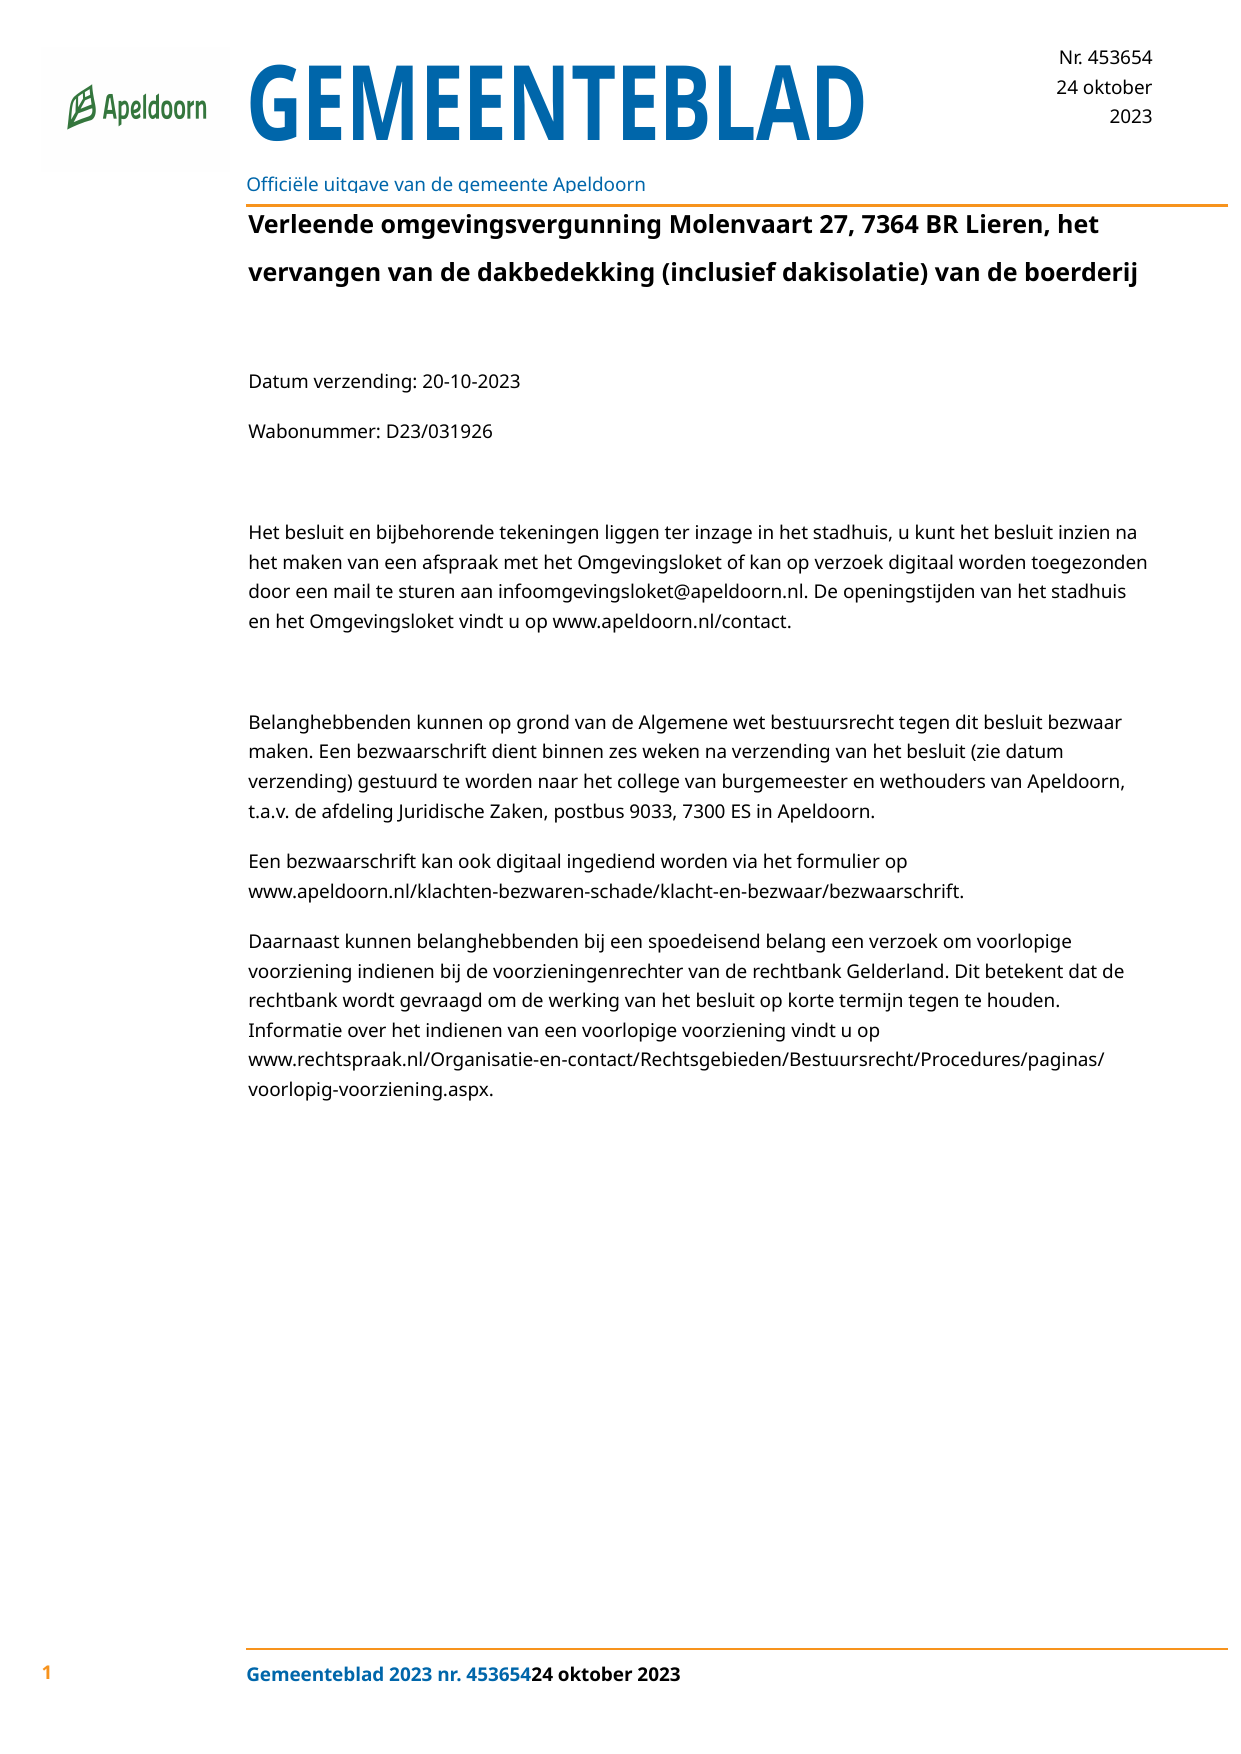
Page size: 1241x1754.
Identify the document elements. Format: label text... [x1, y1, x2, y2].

text Verleende omgevingsvergunning Molenvaart 27, 7364 BR Lieren, het vervangen van de dakbedekking (inclusief dakisolatie) van de boerderij [248, 207, 1152, 288]
picture [41, 47, 231, 172]
text Wabonummer: D23/031926 [248, 419, 1152, 444]
text Daarnaast kunnen belanghebbenden bij een spoedeisend belang een verzoek om voorlopige voorziening indienen bij de voorzieningenrechter van de rechtbank Gelderland. Dit betekent dat de rechtbank wordt gevraagd om de werking van het besluit op korte termijn tegen te houden. Informatie over het indienen van een voorlopige voorziening vindt u op www.rechtspraak.nl/Organisatie-en-contact/Rechtsgebieden/Bestuursrecht/Procedures/paginas/voorlopig-voorziening.aspx. [248, 928, 1152, 1102]
text Een bezwaarschrift kan ook digitaal ingediend worden via het formulier op www.apeldoorn.nl/klachten-bezwaren-schade/klacht-en-bezwaar/bezwaarschrift. [248, 848, 1152, 904]
text Datum verzending: 20-10-2023 [248, 368, 1152, 394]
text Belanghebbenden kunnen op grond van de Algemene wet bestuursrecht tegen dit besluit bezwaar maken. Een bezwaarschrift dient binnen zes weken na verzending van het besluit (zie datum verzending) gestuurd te worden naar het college van burgemeester en wethouders van Apeldoorn, t.a.v. de afdeling Juridische Zaken, postbus 9033, 7300 ES in Apeldoorn. [248, 709, 1152, 824]
text Het besluit en bijbehorende tekeningen liggen ter inzage in het stadhuis, u kunt het besluit inzien na het maken van een afspraak met het Omgevingsloket of kan op verzoek digitaal worden toegezonden door een mail te sturen aan infoomgevingsloket@apeldoorn.nl. De openingstijden van het stadhuis en het Omgevingsloket vindt u op www.apeldoorn.nl/contact. [248, 519, 1152, 634]
